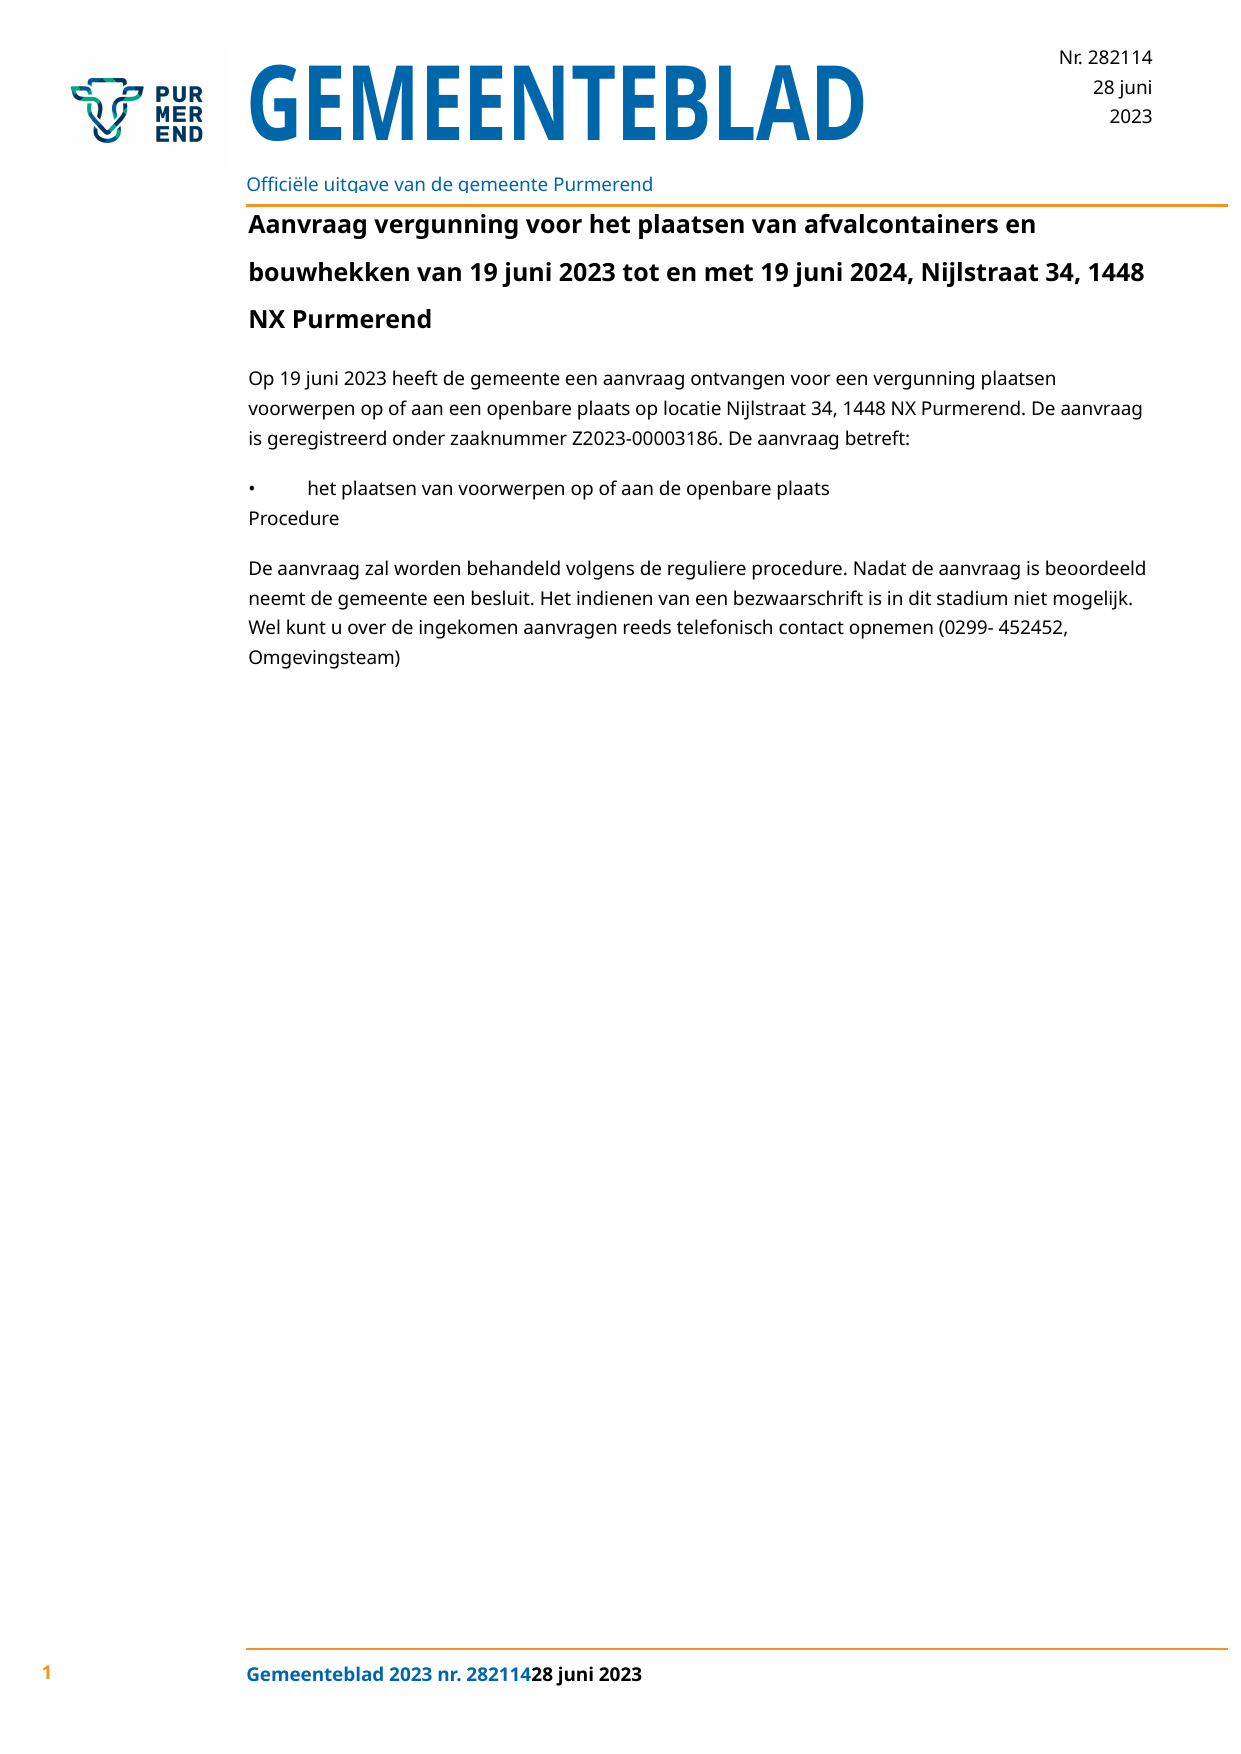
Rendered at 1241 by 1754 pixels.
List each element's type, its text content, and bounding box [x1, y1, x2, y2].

picture [41, 47, 231, 172]
text Aanvraag vergunning voor het plaatsen van afvalcontainers en bouwhekken van 19 juni 2023 tot en met 19 juni 2024, Nijlstraat 34, 1448 NX Purmerend [248, 207, 1152, 336]
text Procedure [248, 505, 1152, 530]
text De aanvraag zal worden behandeld volgens de reguliere procedure. Nadat de aanvraag is beoordeeld neemt de gemeente een besluit. Het indienen van een bezwaarschrift is in dit stadium niet mogelijk. Wel kunt u over de ingekomen aanvragen reeds telefonisch contact opnemen (0299- 452452, Omgevingsteam) [248, 555, 1152, 669]
text Op 19 juni 2023 heeft de gemeente een aanvraag ontvangen voor een vergunning plaatsen voorwerpen op of aan een openbare plaats op locatie Nijlstraat 34, 1448 NX Purmerend. De aanvraag is geregistreerd onder zaaknummer Z2023-00003186. De aanvraag betreft: [248, 366, 1152, 450]
list het plaatsen van voorwerpen op of aan de openbare plaats [248, 475, 1152, 501]
